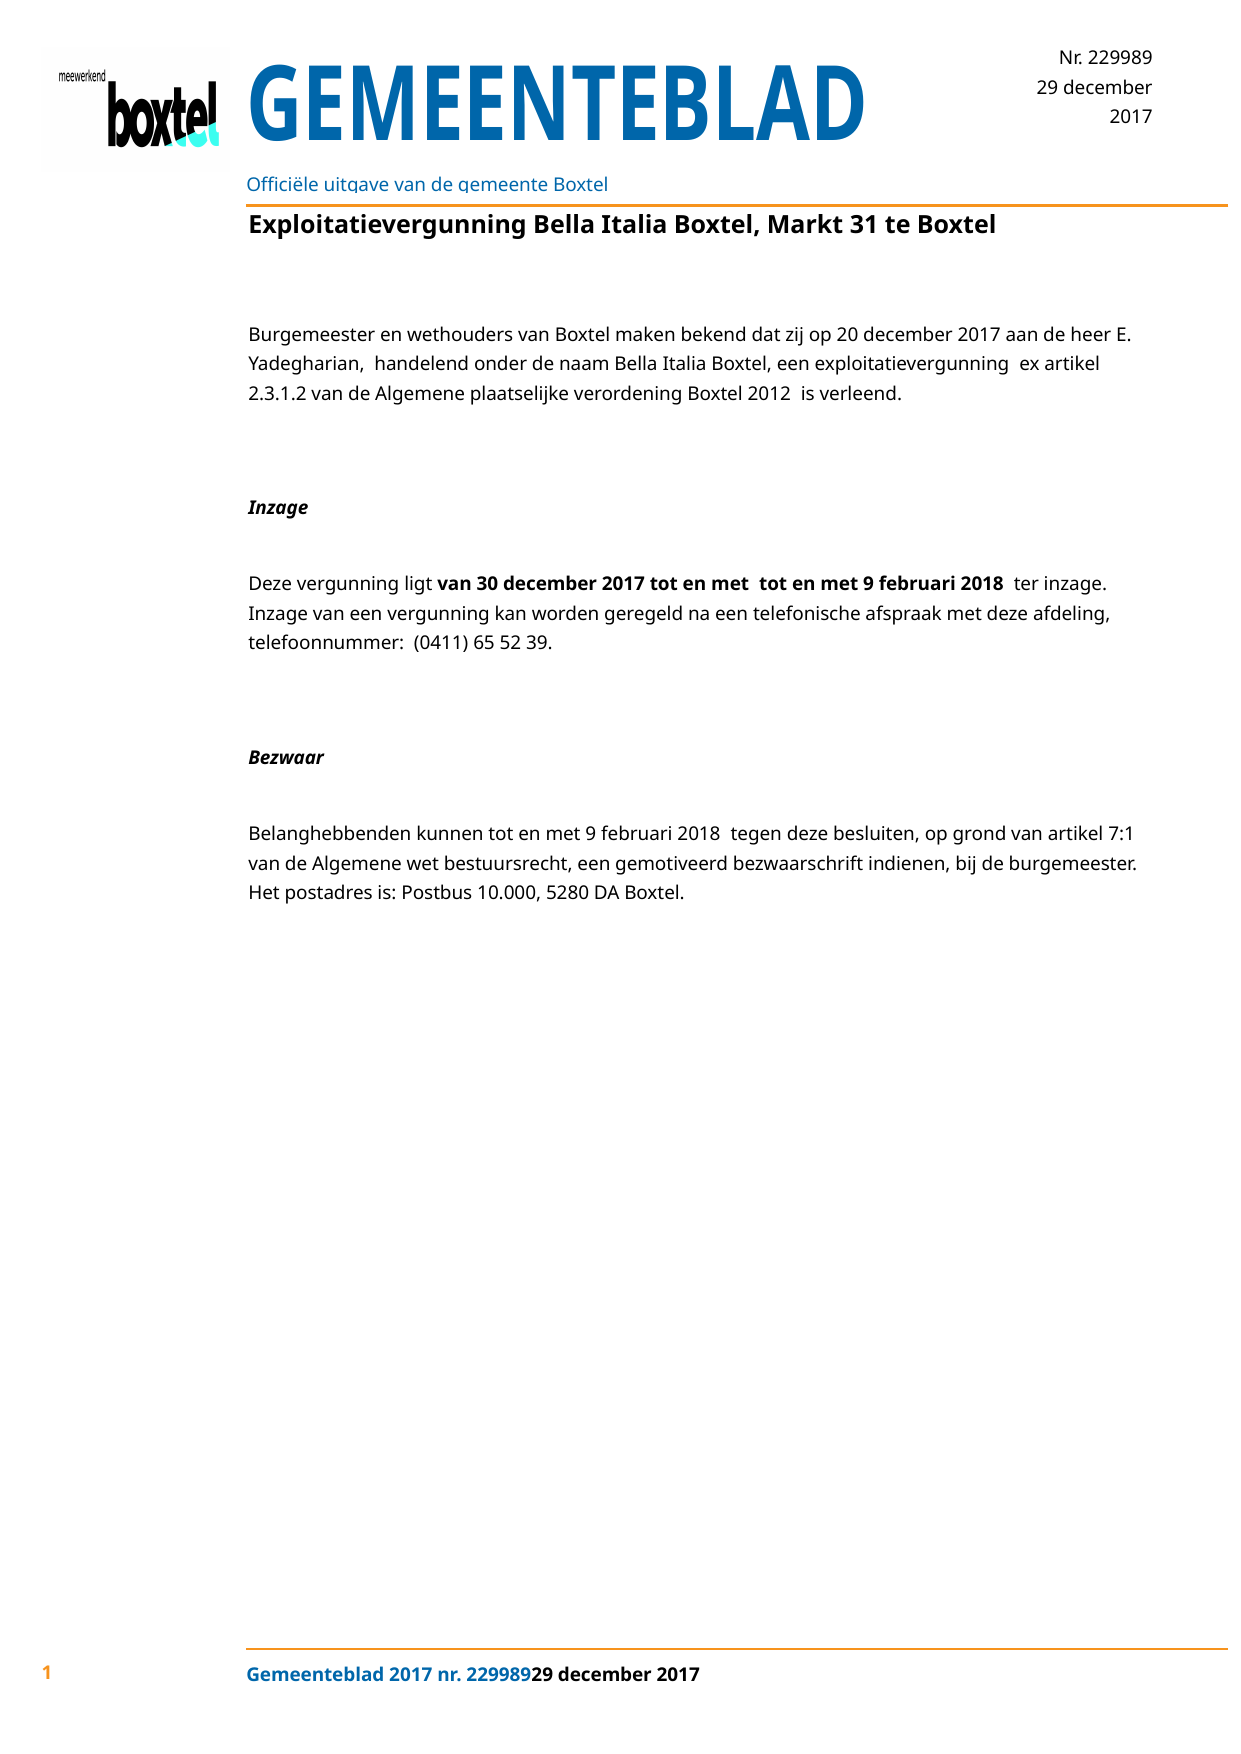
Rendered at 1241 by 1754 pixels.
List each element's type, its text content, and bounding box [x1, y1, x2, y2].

text Deze vergunning ligt van 30 december 2017 tot en met tot en met 9 februari 2018 ter inzage. Inzage van een vergunning kan worden geregeld na een telefonische afspraak met deze afdeling, telefoonnummer: (0411) 65 52 39. [248, 570, 1152, 655]
text Burgemeester en wethouders van Boxtel maken bekend dat zij op 20 december 2017 aan de heer E. Yadegharian, handelend onder de naam Bella Italia Boxtel, een exploitatievergunning ex artikel 2.3.1.2 van de Algemene plaatselijke verordening Boxtel 2012 is verleend. [248, 321, 1152, 406]
text Belanghebbenden kunnen tot en met 9 februari 2018 tegen deze besluiten, op grond van artikel 7:1 van de Algemene wet bestuursrecht, een gemotiveerd bezwaarschrift indienen, bij de burgemeester. Het postadres is: Postbus 10.000, 5280 DA Boxtel. [248, 820, 1152, 905]
text Inzage [248, 494, 1152, 520]
text Exploitatievergunning Bella Italia Boxtel, Markt 31 te Boxtel [248, 207, 1152, 241]
text Bezwaar [248, 744, 1152, 770]
picture [41, 47, 231, 172]
